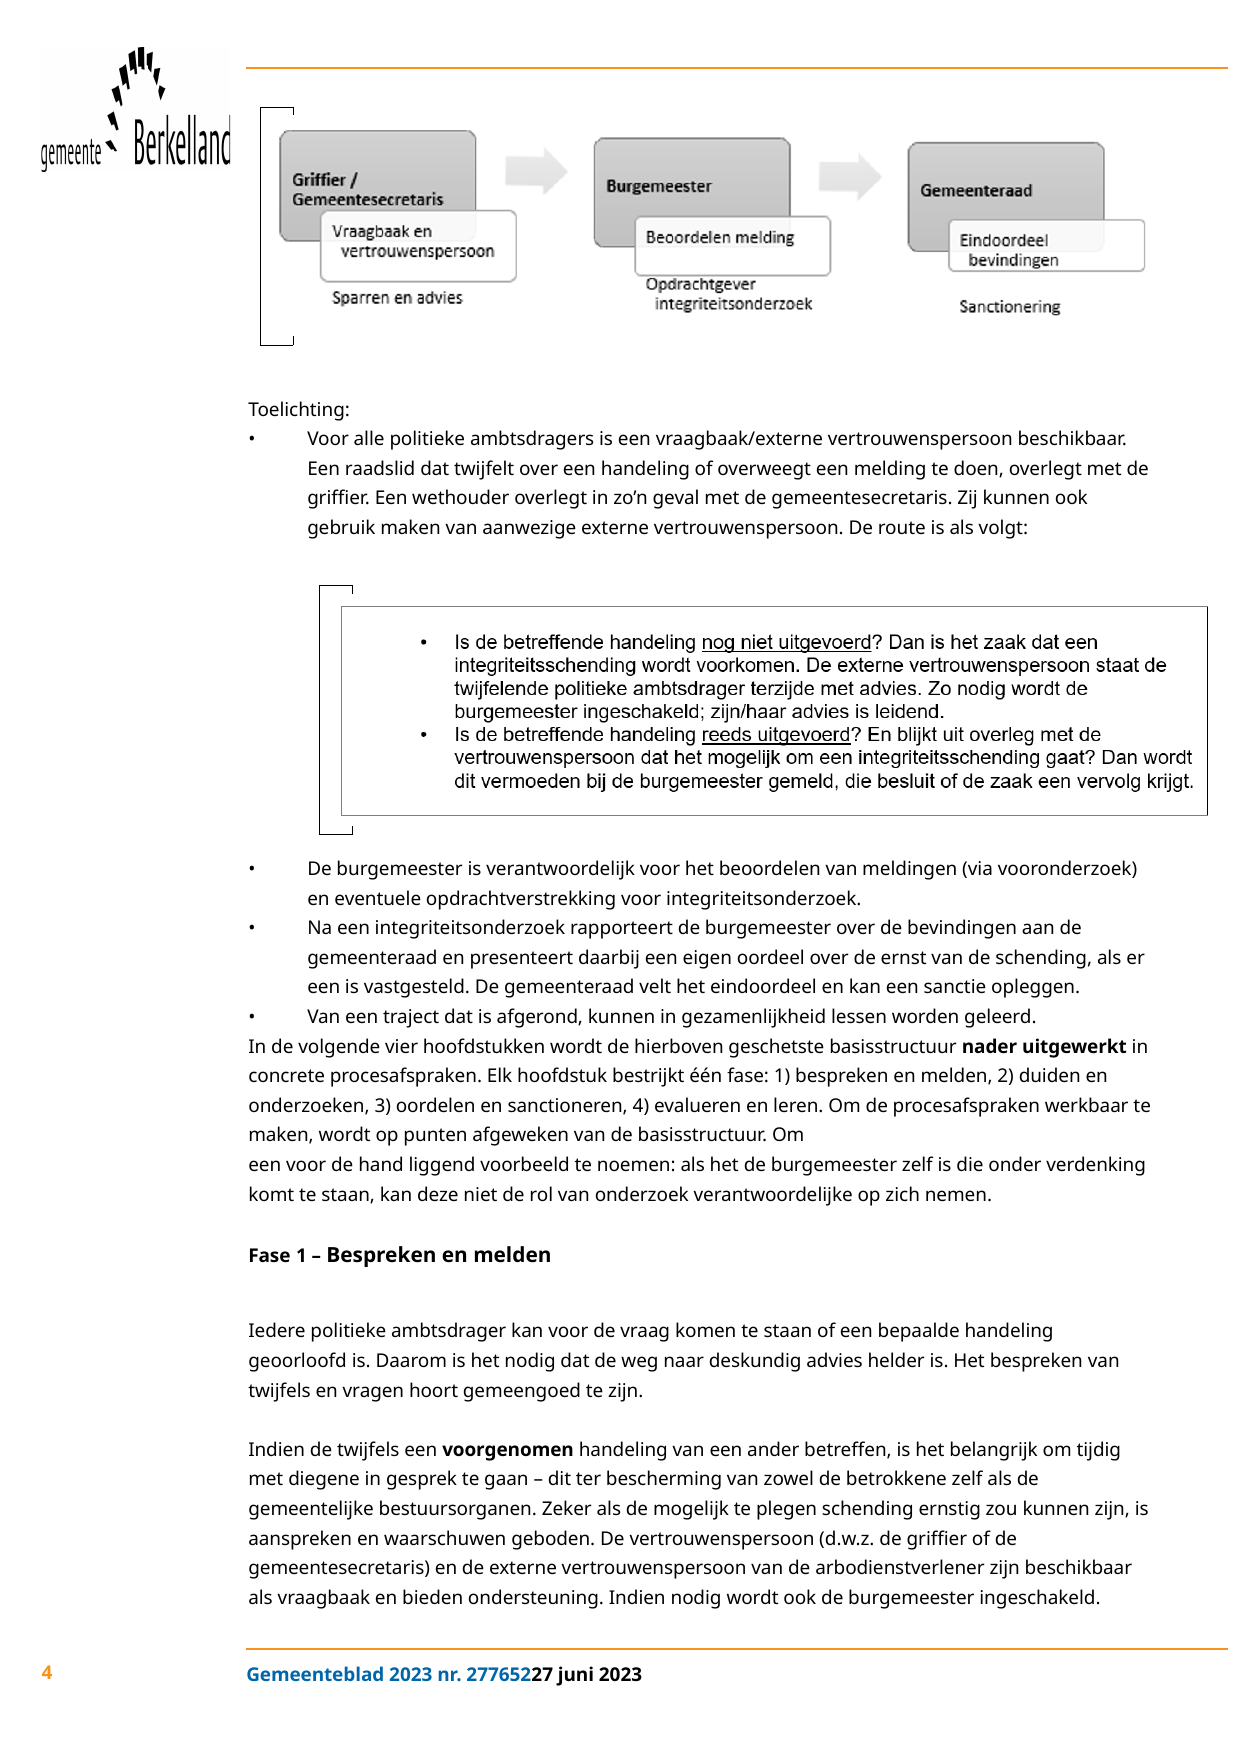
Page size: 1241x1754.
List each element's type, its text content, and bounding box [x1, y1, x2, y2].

text een voor de hand liggend voorbeeld te noemen: als het de burgemeester zelf is die onder verdenking komt te staan, kan deze niet de rol van onderzoek verantwoordelijke op zich nemen. [248, 1151, 1152, 1207]
list Van een traject dat is afgerond, kunnen in gezamenlijkheid lessen worden geleerd. [248, 1003, 1152, 1029]
list Na een integriteitsonderzoek rapporteert de burgemeester over de bevindingen aan de gemeenteraad en presenteert daarbij een eigen oordeel over de ernst van de schending, als er een is vastgesteld. De gemeenteraad velt het eindoordeel en kan een sanctie opleggen. [248, 914, 1152, 999]
list Voor alle politieke ambtsdragers is een vraagbaak/externe vertrouwenspersoon beschikbaar. Een raadslid dat twijfelt over een handeling of overweegt een melding te doen, overlegt met de griffier. Een wethouder overlegt in zo’n geval met de gemeentesecretaris. Zij kunnen ook gebruik maken van aanwezige externe vertrouwenspersoon. De route is als volgt: [248, 425, 1152, 540]
text Iedere politieke ambtsdrager kan voor de vraag komen te staan of een bepaalde handeling geoorloofd is. Daarom is het nodig dat de weg naar deskundig advies helder is. Het bespreken van twijfels en vragen hoort gemeengoed te zijn. [248, 1318, 1152, 1403]
text Fase 1 – Bespreken en melden [248, 1240, 1152, 1268]
text In de volgende vier hoofdstukken wordt de hierboven geschetste basisstructuur nader uitgewerkt in concrete procesafspraken. Elk hoofdstuk bestrijkt één fase: 1) bespreken en melden, 2) duiden en onderzoeken, 3) oordelen en sanctioneren, 4) evalueren en leren. Om de procesafspraken werkbaar te maken, wordt op punten afgeweken van de basisstructuur. Om [248, 1033, 1152, 1147]
text Toelichting: [248, 396, 1152, 422]
text Indien de twijfels een voorgenomen handeling van een ander betreffen, is het belangrijk om tijdig met diegene in gesprek te gaan – dit ter bescherming van zowel de betrokkene zelf als de gemeentelijke bestuursorganen. Zeker als de mogelijk te plegen schending ernstig zou kunnen zijn, is aanspreken en waarschuwen geboden. De vertrouwenspersoon (d.w.z. de griffier of de gemeentesecretaris) en de externe vertrouwenspersoon van de arbodienstverlener zijn beschikbaar als vraagbaak en bieden ondersteuning. Indien nodig wordt ook de burgemeester ingeschakeld. [248, 1436, 1152, 1610]
picture [327, 594, 1214, 826]
picture [41, 47, 231, 172]
picture [268, 115, 1155, 336]
list De burgemeester is verantwoordelijk voor het beoordelen van meldingen (via vooronderzoek) en eventuele opdrachtverstrekking voor integriteitsonderzoek. [248, 855, 1152, 911]
